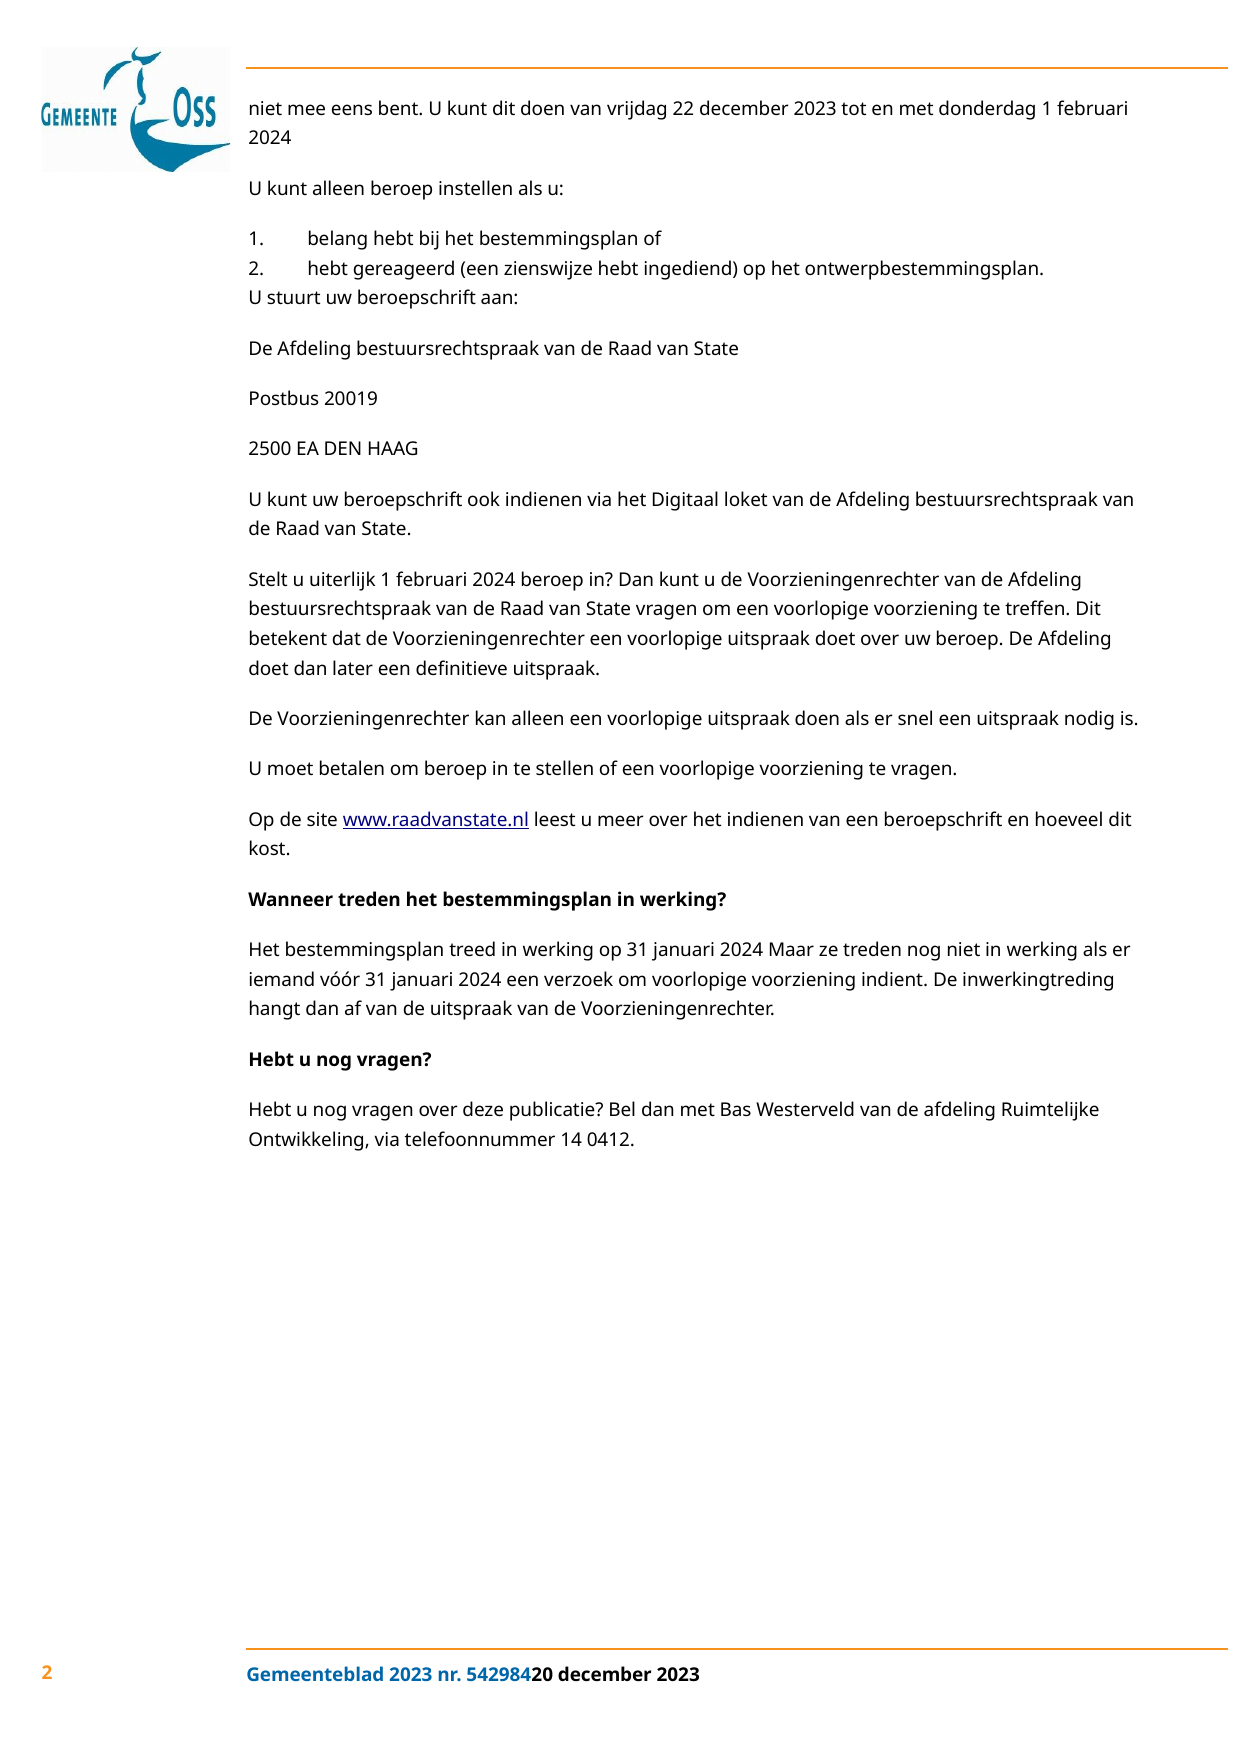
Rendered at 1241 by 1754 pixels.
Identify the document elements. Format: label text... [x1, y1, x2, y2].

text U kunt uw beroepschrift ook indienen via het Digitaal loket van de Afdeling bestuursrechtspraak van de Raad van State. [248, 486, 1152, 541]
list belang hebt bij het bestemmingsplan of [248, 225, 1152, 251]
text Het bestemmingsplan treed in werking op 31 januari 2024 Maar ze treden nog niet in werking als er iemand vóór 31 januari 2024 een verzoek om voorlopige voorziening indient. De inwerkingtreding hangt dan af van de uitspraak van de Voorzieningenrechter. [248, 936, 1152, 1021]
text 2500 EA DEN HAAG [248, 436, 1152, 461]
list hebt gereageerd (een zienswijze hebt ingediend) op het ontwerpbestemmingsplan. [248, 255, 1152, 281]
text Wanneer treden het bestemmingsplan in werking? [248, 886, 1152, 912]
text U kunt alleen beroep instellen als u: [248, 175, 1152, 201]
text Hebt u nog vragen over deze publicatie? Bel dan met Bas Westerveld van de afdeling Ruimtelijke Ontwikkeling, via telefoonnummer 14 0412. [248, 1096, 1152, 1152]
text Stelt u uiterlijk 1 februari 2024 beroep in? Dan kunt u de Voorzieningenrechter van de Afdeling bestuursrechtspraak van de Raad van State vragen om een voorlopige voorziening te treffen. Dit betekent dat de Voorzieningenrechter een voorlopige uitspraak doet over uw beroep. De Afdeling doet dan later een definitieve uitspraak. [248, 566, 1152, 681]
text Postbus 20019 [248, 385, 1152, 411]
text De Afdeling bestuursrechtspraak van de Raad van State [248, 335, 1152, 361]
text niet mee eens bent. U kunt dit doen van vrijdag 22 december 2023 tot en met donderdag 1 februari 2024 [248, 95, 1152, 150]
text Op de site www.raadvanstate.nl leest u meer over het indienen van een beroepschrift en hoeveel dit kost. [248, 806, 1152, 861]
text U stuurt uw beroepschrift aan: [248, 284, 1152, 310]
text De Voorzieningenrechter kan alleen een voorlopige uitspraak doen als er snel een uitspraak nodig is. [248, 705, 1152, 731]
text U moet betalen om beroep in te stellen of een voorlopige voorziening te vragen. [248, 756, 1152, 781]
picture [41, 47, 231, 172]
text Hebt u nog vragen? [248, 1046, 1152, 1072]
